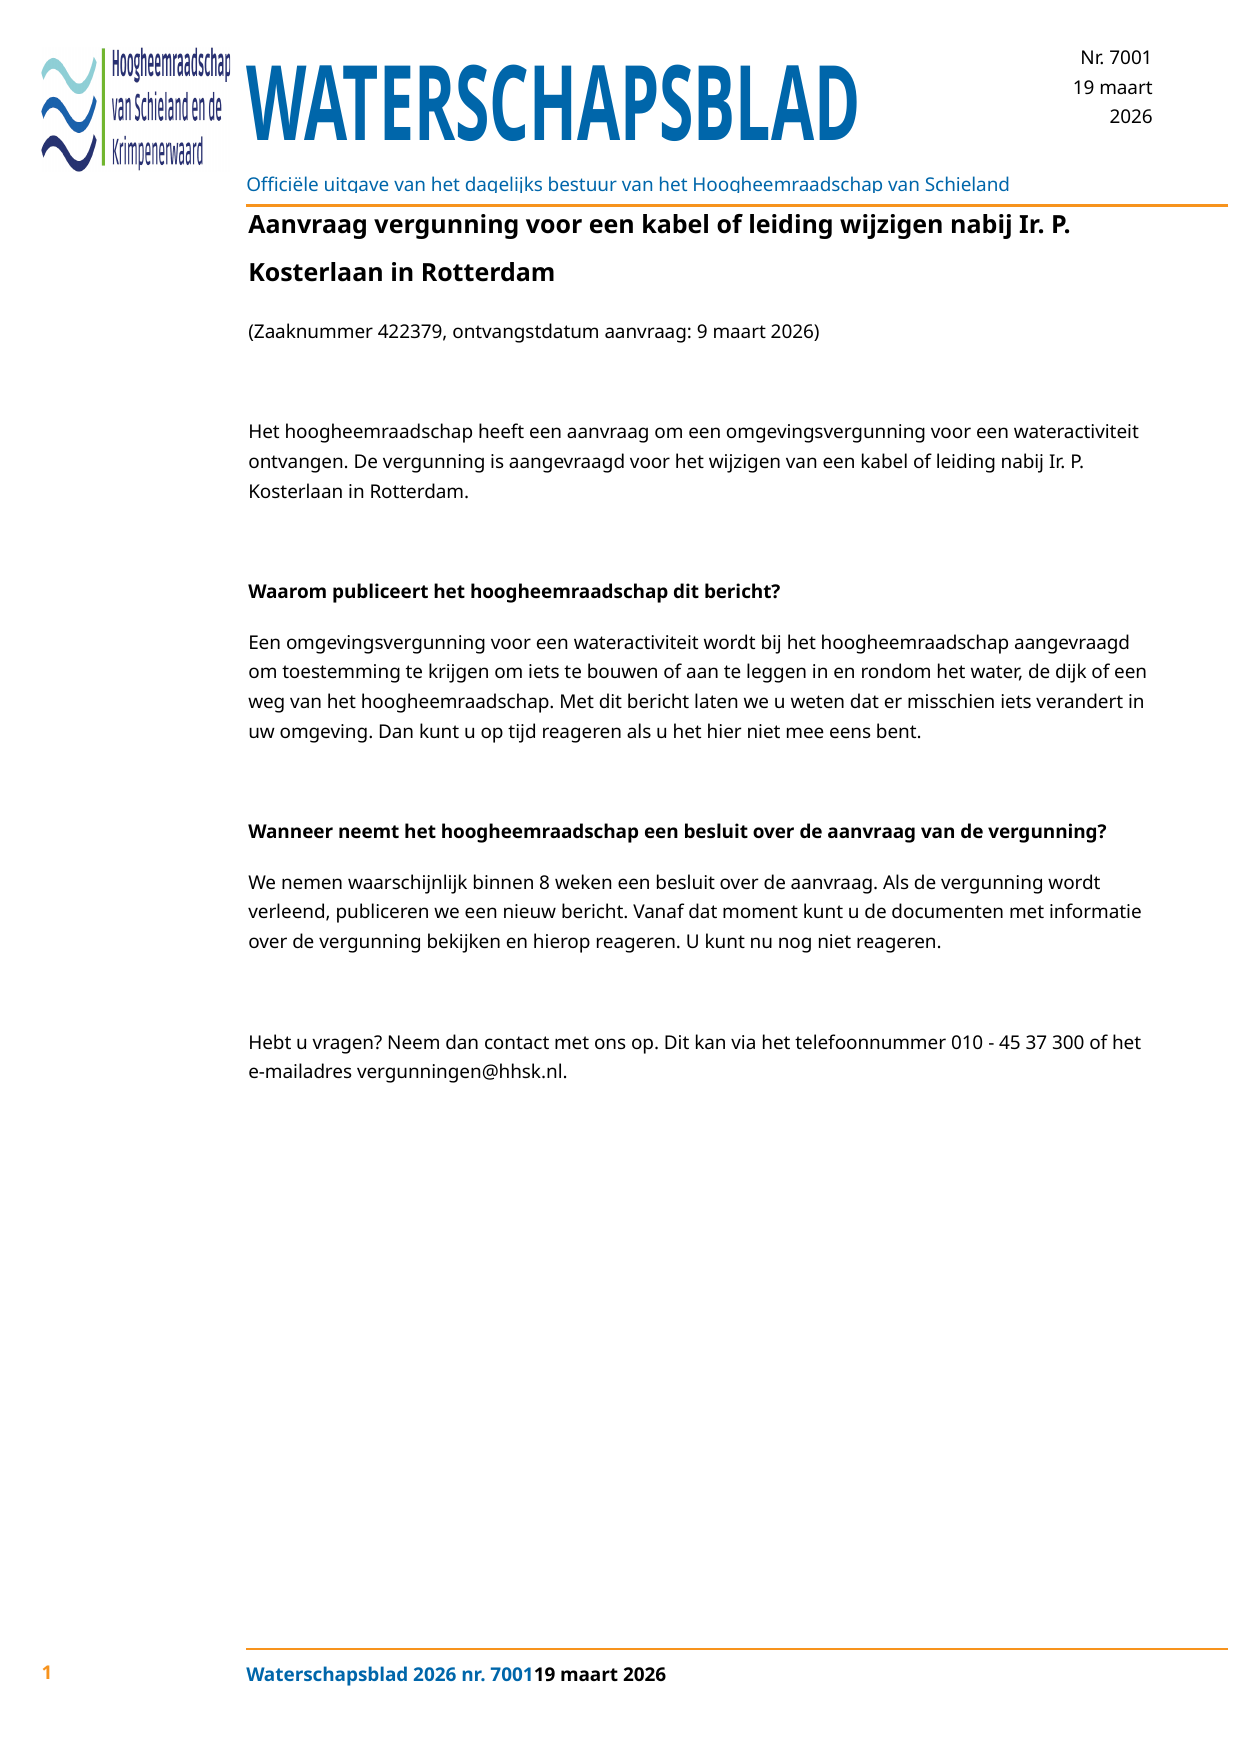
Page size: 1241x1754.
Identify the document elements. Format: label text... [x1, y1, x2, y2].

picture [41, 47, 231, 172]
text Het hoogheemraadschap heeft een aanvraag om een omgevingsvergunning voor een wateractiviteit ontvangen. De vergunning is aangevraagd voor het wijzigen van een kabel of leiding nabij Ir. P. Kosterlaan in Rotterdam. [248, 419, 1152, 504]
text Wanneer neemt het hoogheemraadschap een besluit over de aanvraag van de vergunning? [248, 819, 1152, 844]
text (Zaaknummer 422379, ontvangstdatum aanvraag: 9 maart 2026) [248, 318, 1152, 344]
text We nemen waarschijnlijk binnen 8 weken een besluit over de aanvraag. Als de vergunning wordt verleend, publiceren we een nieuw bericht. Vanaf dat moment kunt u de documenten met informatie over de vergunning bekijken en hierop reageren. U kunt nu nog niet reageren. [248, 869, 1152, 954]
text Waarom publiceert het hoogheemraadschap dit bericht? [248, 579, 1152, 604]
text Een omgevingsvergunning voor een wateractiviteit wordt bij het hoogheemraadschap aangevraagd om toestemming te krijgen om iets te bouwen of aan te leggen in en rondom het water, de dijk of een weg van het hoogheemraadschap. Met dit bericht laten we u weten dat er misschien iets verandert in uw omgeving. Dan kunt u op tijd reageren als u het hier niet mee eens bent. [248, 629, 1152, 744]
text Aanvraag vergunning voor een kabel of leiding wijzigen nabij Ir. P. Kosterlaan in Rotterdam [248, 207, 1152, 288]
text Hebt u vragen? Neem dan contact met ons op. Dit kan via het telefoonnummer 010 - 45 37 300 of het e-mailadres vergunningen@hhsk.nl. [248, 1029, 1152, 1084]
